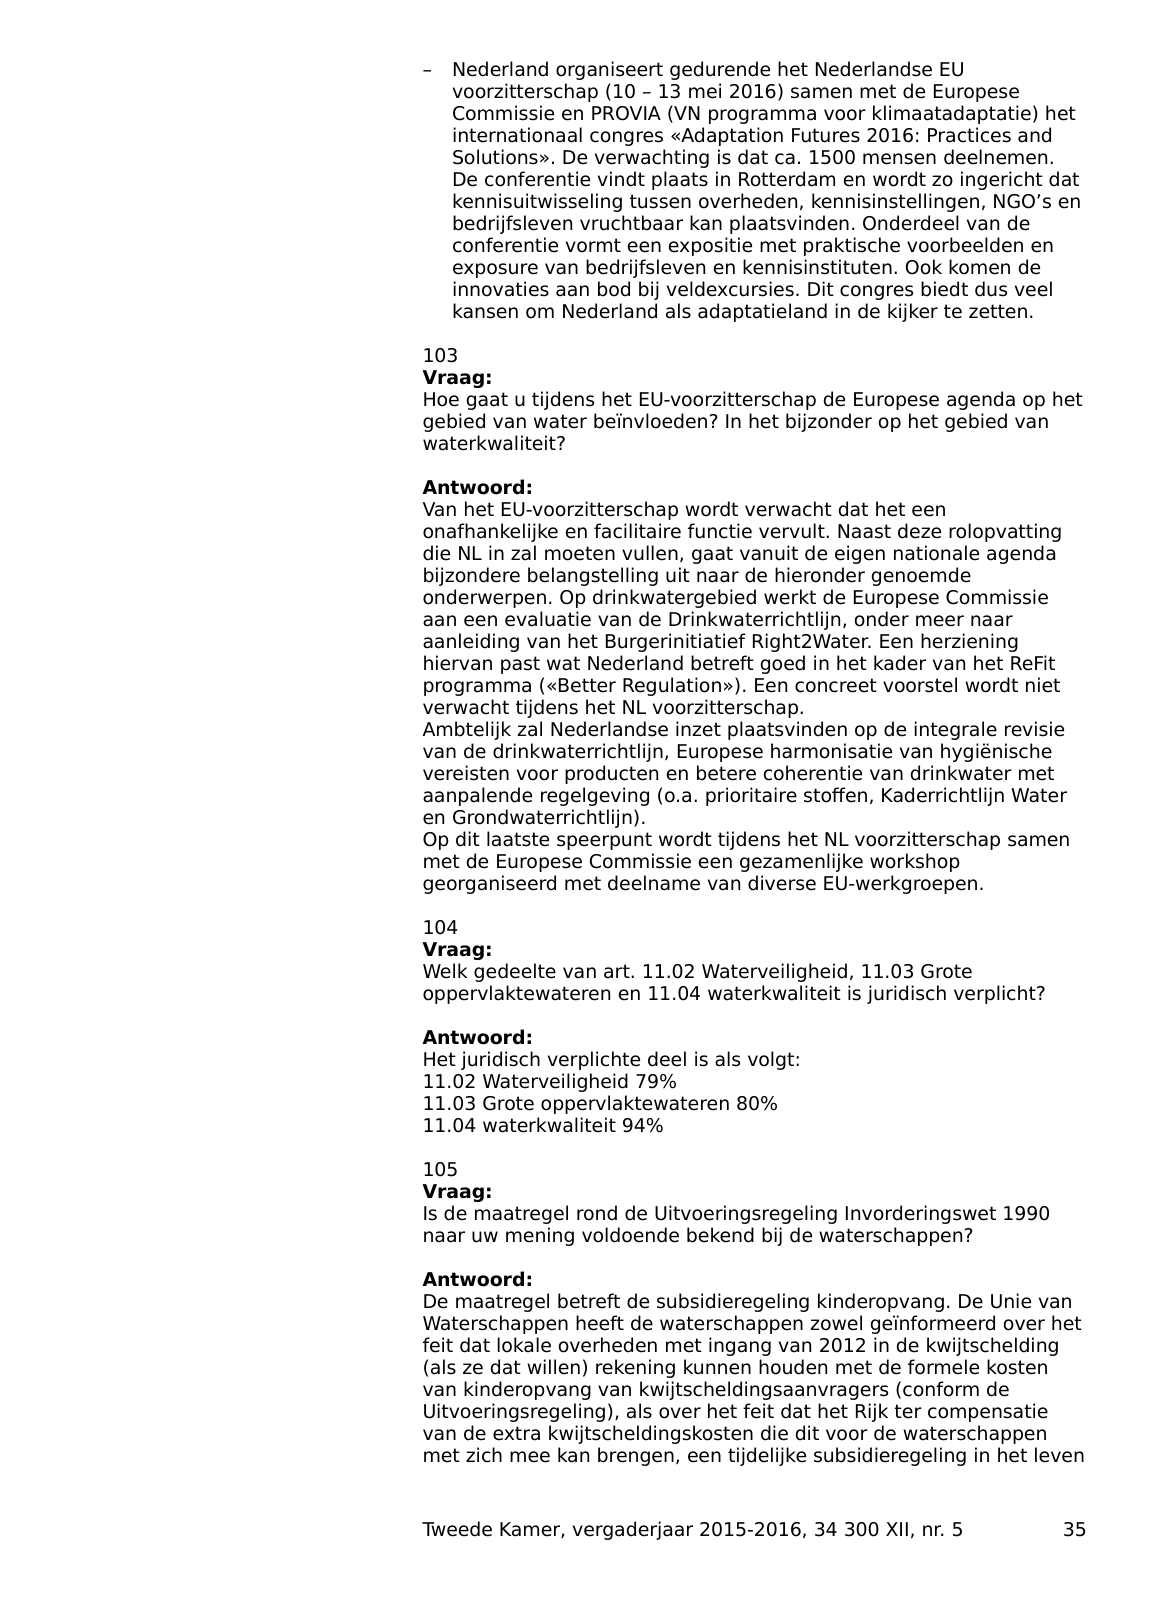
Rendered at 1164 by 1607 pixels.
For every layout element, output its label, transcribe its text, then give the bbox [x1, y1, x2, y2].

text Hoe gaat u tijdens het EU-voorzitterschap de Europese agenda op het gebied van water beïnvloeden? In het bijzonder op het gebied van waterkwaliteit? [422, 389, 1087, 455]
text 105 [422, 1159, 1087, 1181]
text Vraag: [422, 1181, 1087, 1203]
text 104 [422, 917, 1087, 939]
text Op dit laatste speerpunt wordt tijdens het NL voorzitterschap samen met de Europese Commissie een gezamenlijke workshop georganiseerd met deelname van diverse EU-werkgroepen. [422, 829, 1087, 895]
text 11.02 Waterveiligheid 79% [422, 1071, 1087, 1093]
text Antwoord: [422, 477, 1087, 499]
text 11.04 waterkwaliteit 94% [422, 1115, 1087, 1137]
text – Nederland organiseert gedurende het Nederlandse EU voorzitterschap (10 – 13 mei 2016) samen met de Europese Commissie en PROVIA (VN programma voor klimaatadaptatie) het internationaal congres «Adaptation Futures 2016: Practices and Solutions». De verwachting is dat ca. 1500 mensen deelnemen. De conferentie vindt plaats in Rotterdam en wordt zo ingericht dat kennisuitwisseling tussen overheden, kennisinstellingen, NGO’s en bedrijfsleven vruchtbaar kan plaatsvinden. Onderdeel van de conferentie vormt een expositie met praktische voorbeelden en exposure van bedrijfsleven en kennisinstituten. Ook komen de innovaties aan bod bij veldexcursies. Dit congres biedt dus veel kansen om Nederland als adaptatieland in de kijker te zetten. [422, 59, 1087, 323]
text Vraag: [422, 367, 1087, 389]
text 11.03 Grote oppervlaktewateren 80% [422, 1093, 1087, 1115]
text 103 [422, 345, 1087, 367]
text Antwoord: [422, 1269, 1087, 1291]
text Is de maatregel rond de Uitvoeringsregeling Invorderingswet 1990 naar uw mening voldoende bekend bij de waterschappen? [422, 1203, 1087, 1247]
text Ambtelijk zal Nederlandse inzet plaatsvinden op de integrale revisie van de drinkwaterrichtlijn, Europese harmonisatie van hygiënische vereisten voor producten en betere coherentie van drinkwater met aanpalende regelgeving (o.a. prioritaire stoffen, Kaderrichtlijn Water en Grondwaterrichtlijn). [422, 719, 1087, 829]
text Antwoord: [422, 1027, 1087, 1049]
text Het juridisch verplichte deel is als volgt: [422, 1049, 1087, 1071]
text Welk gedeelte van art. 11.02 Waterveiligheid, 11.03 Grote oppervlaktewateren en 11.04 waterkwaliteit is juridisch verplicht? [422, 961, 1087, 1005]
text Van het EU-voorzitterschap wordt verwacht dat het een onafhankelijke en facilitaire functie vervult. Naast deze rolopvatting die NL in zal moeten vullen, gaat vanuit de eigen nationale agenda bijzondere belangstelling uit naar de hieronder genoemde onderwerpen. Op drinkwatergebied werkt de Europese Commissie aan een evaluatie van de Drinkwaterrichtlijn, onder meer naar aanleiding van het Burgerinitiatief Right2Water. Een herziening hiervan past wat Nederland betreft goed in het kader van het ReFit programma («Better Regulation»). Een concreet voorstel wordt niet verwacht tijdens het NL voorzitterschap. [422, 499, 1087, 719]
text De maatregel betreft de subsidieregeling kinderopvang. De Unie van Waterschappen heeft de waterschappen zowel geïnformeerd over het feit dat lokale overheden met ingang van 2012 in de kwijtschelding (als ze dat willen) rekening kunnen houden met de formele kosten van kinderopvang van kwijtscheldingsaanvragers (conform de Uitvoeringsregeling), als over het feit dat het Rijk ter compensatie van de extra kwijtscheldingskosten die dit voor de waterschappen met zich mee kan brengen, een tijdelijke subsidieregeling in het leven [422, 1291, 1087, 1467]
text Vraag: [422, 939, 1087, 961]
